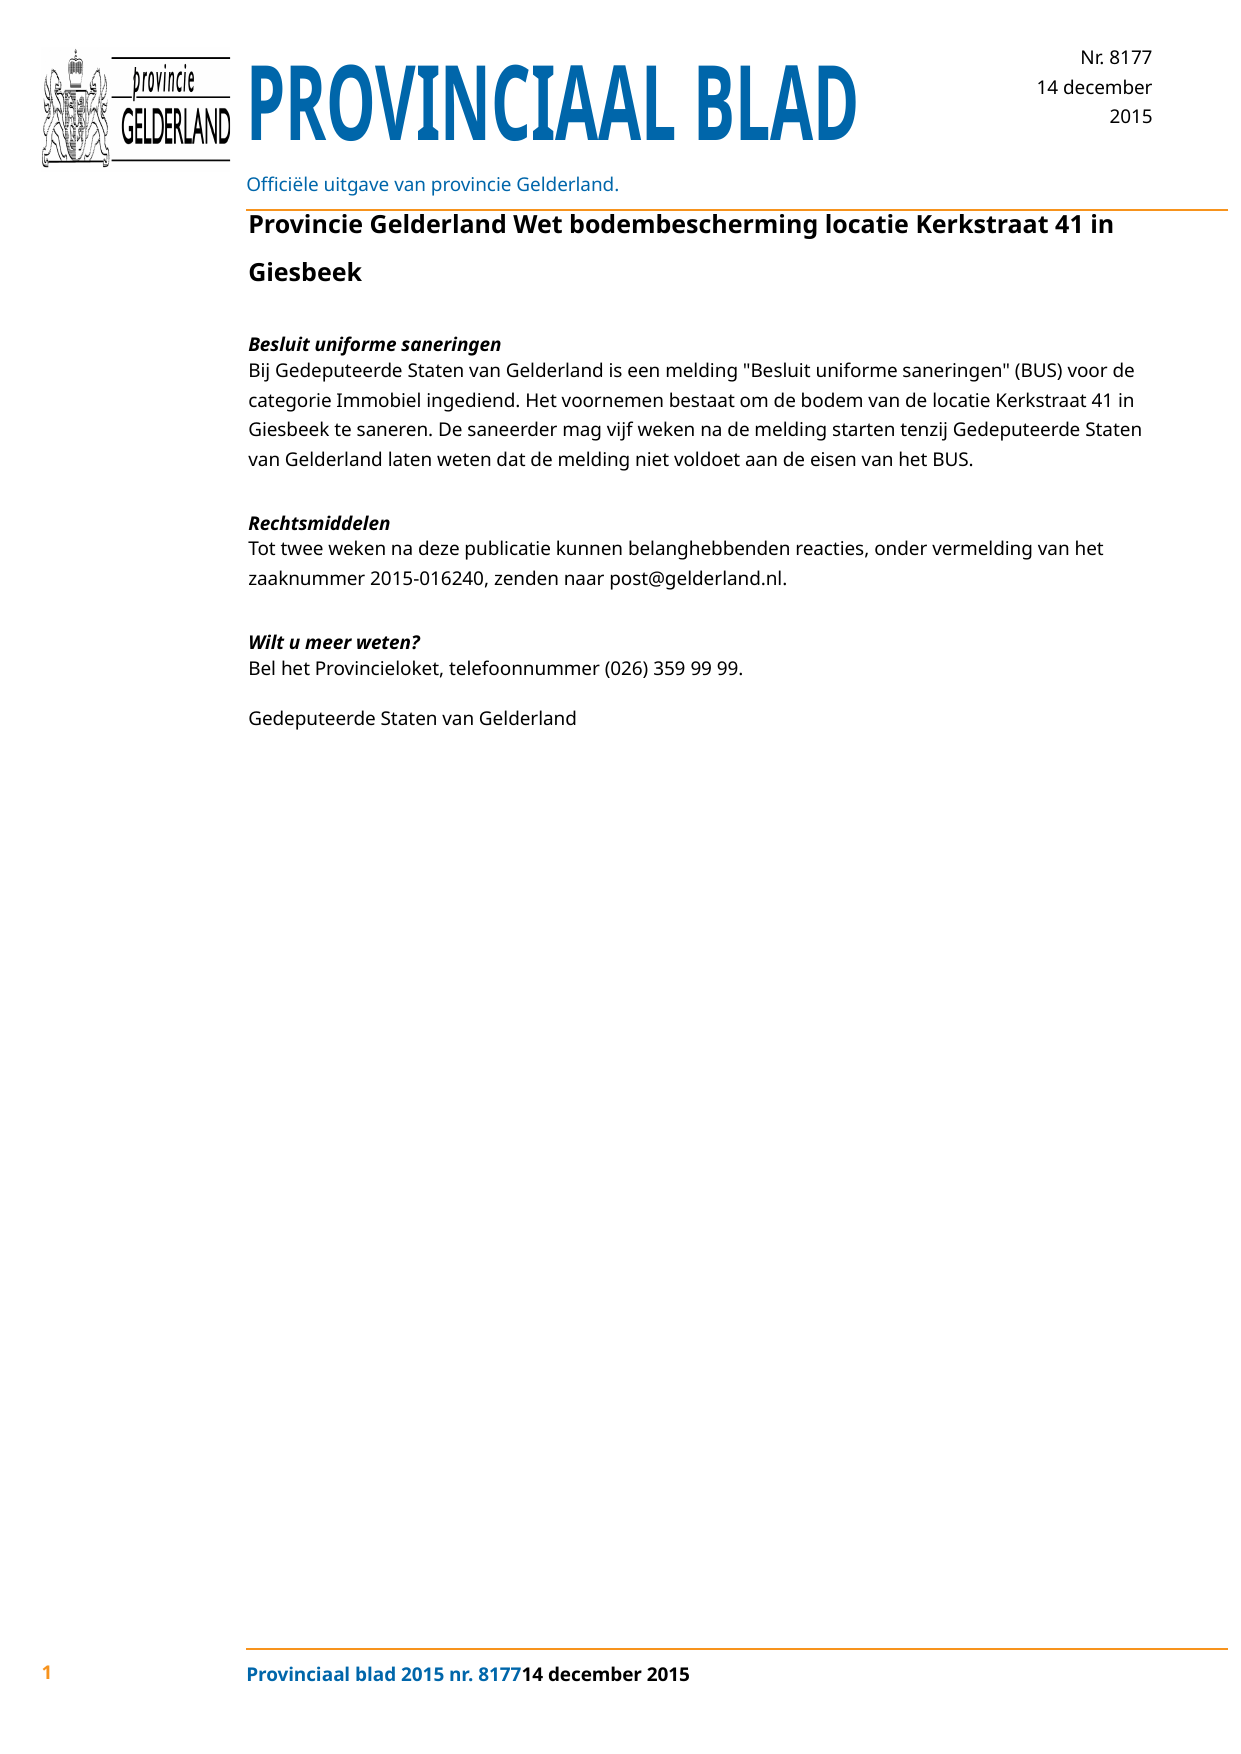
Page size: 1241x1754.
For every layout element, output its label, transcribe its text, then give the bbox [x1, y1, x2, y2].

text Bel het Provincieloket, telefoonnummer (026) 359 99 99. [248, 655, 1152, 681]
picture [41, 47, 231, 172]
text Besluit uniforme saneringen [248, 331, 1152, 357]
text Gedeputeerde Staten van Gelderland [248, 705, 1152, 731]
text Bij Gedeputeerde Staten van Gelderland is een melding "Besluit uniforme saneringen" (BUS) voor de categorie Immobiel ingediend. Het voornemen bestaat om de bodem van de locatie Kerkstraat 41 in Giesbeek te saneren. De saneerder mag vijf weken na de melding starten tenzij Gedeputeerde Staten van Gelderland laten weten dat de melding niet voldoet aan de eisen van het BUS. [248, 357, 1152, 472]
text Tot twee weken na deze publicatie kunnen belanghebbenden reacties, onder vermelding van het zaaknummer 2015-016240, zenden naar post@gelderland.nl. [248, 536, 1152, 591]
text Rechtsmiddelen [248, 510, 1152, 536]
text Wilt u meer weten? [248, 629, 1152, 655]
text Provincie Gelderland Wet bodembescherming locatie Kerkstraat 41 in Giesbeek [248, 211, 1152, 288]
